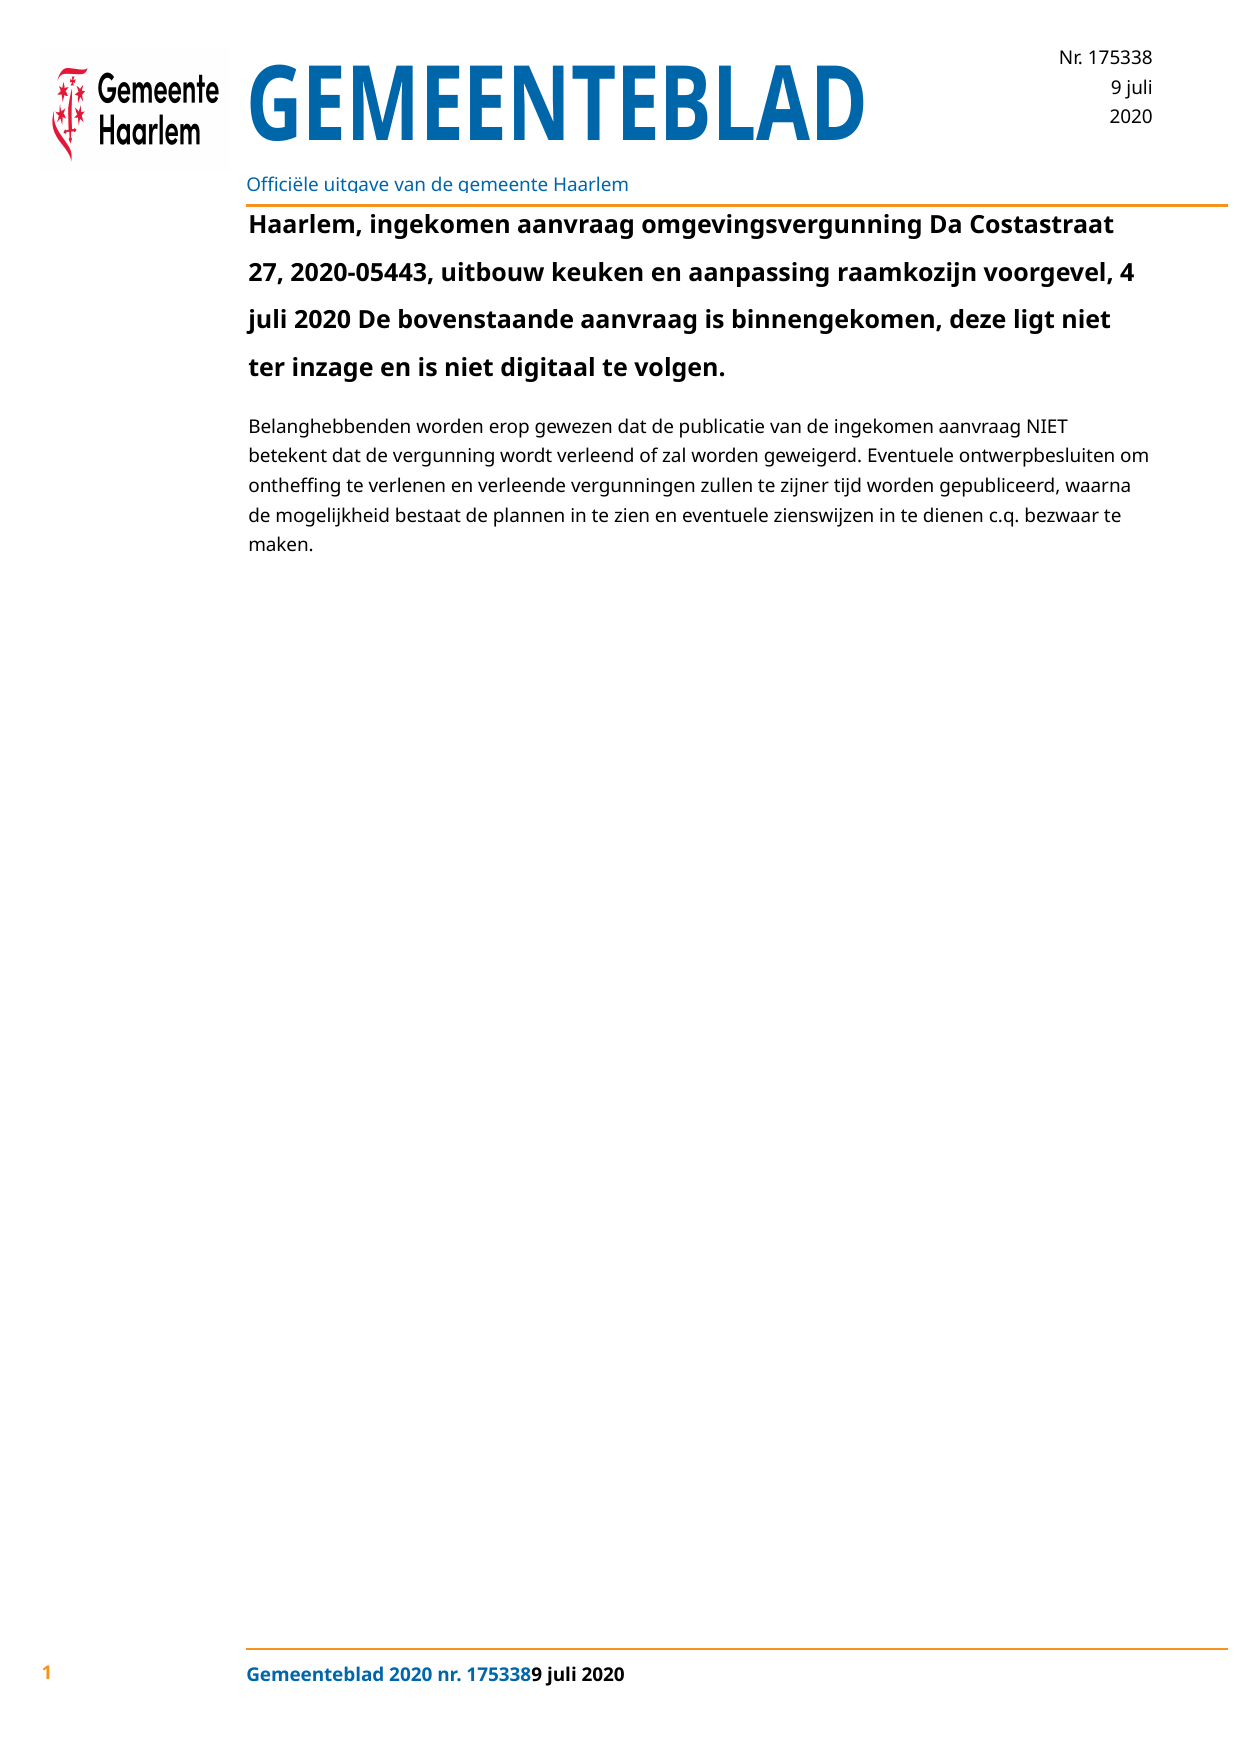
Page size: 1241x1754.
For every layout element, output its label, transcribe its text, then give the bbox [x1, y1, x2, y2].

text Belanghebbenden worden erop gewezen dat de publicatie van de ingekomen aanvraag NIET betekent dat de vergunning wordt verleend of zal worden geweigerd. Eventuele ontwerpbesluiten om ontheffing te verlenen en verleende vergunningen zullen te zijner tijd worden gepubliceerd, waarna de mogelijkheid bestaat de plannen in te zien en eventuele zienswijzen in te dienen c.q. bezwaar te maken. [248, 413, 1152, 557]
text Haarlem, ingekomen aanvraag omgevingsvergunning Da Costastraat 27, 2020-05443, uitbouw keuken en aanpassing raamkozijn voorgevel, 4 juli 2020 De bovenstaande aanvraag is binnengekomen, deze ligt niet ter inzage en is niet digitaal te volgen. [248, 207, 1152, 384]
picture [41, 47, 231, 172]
